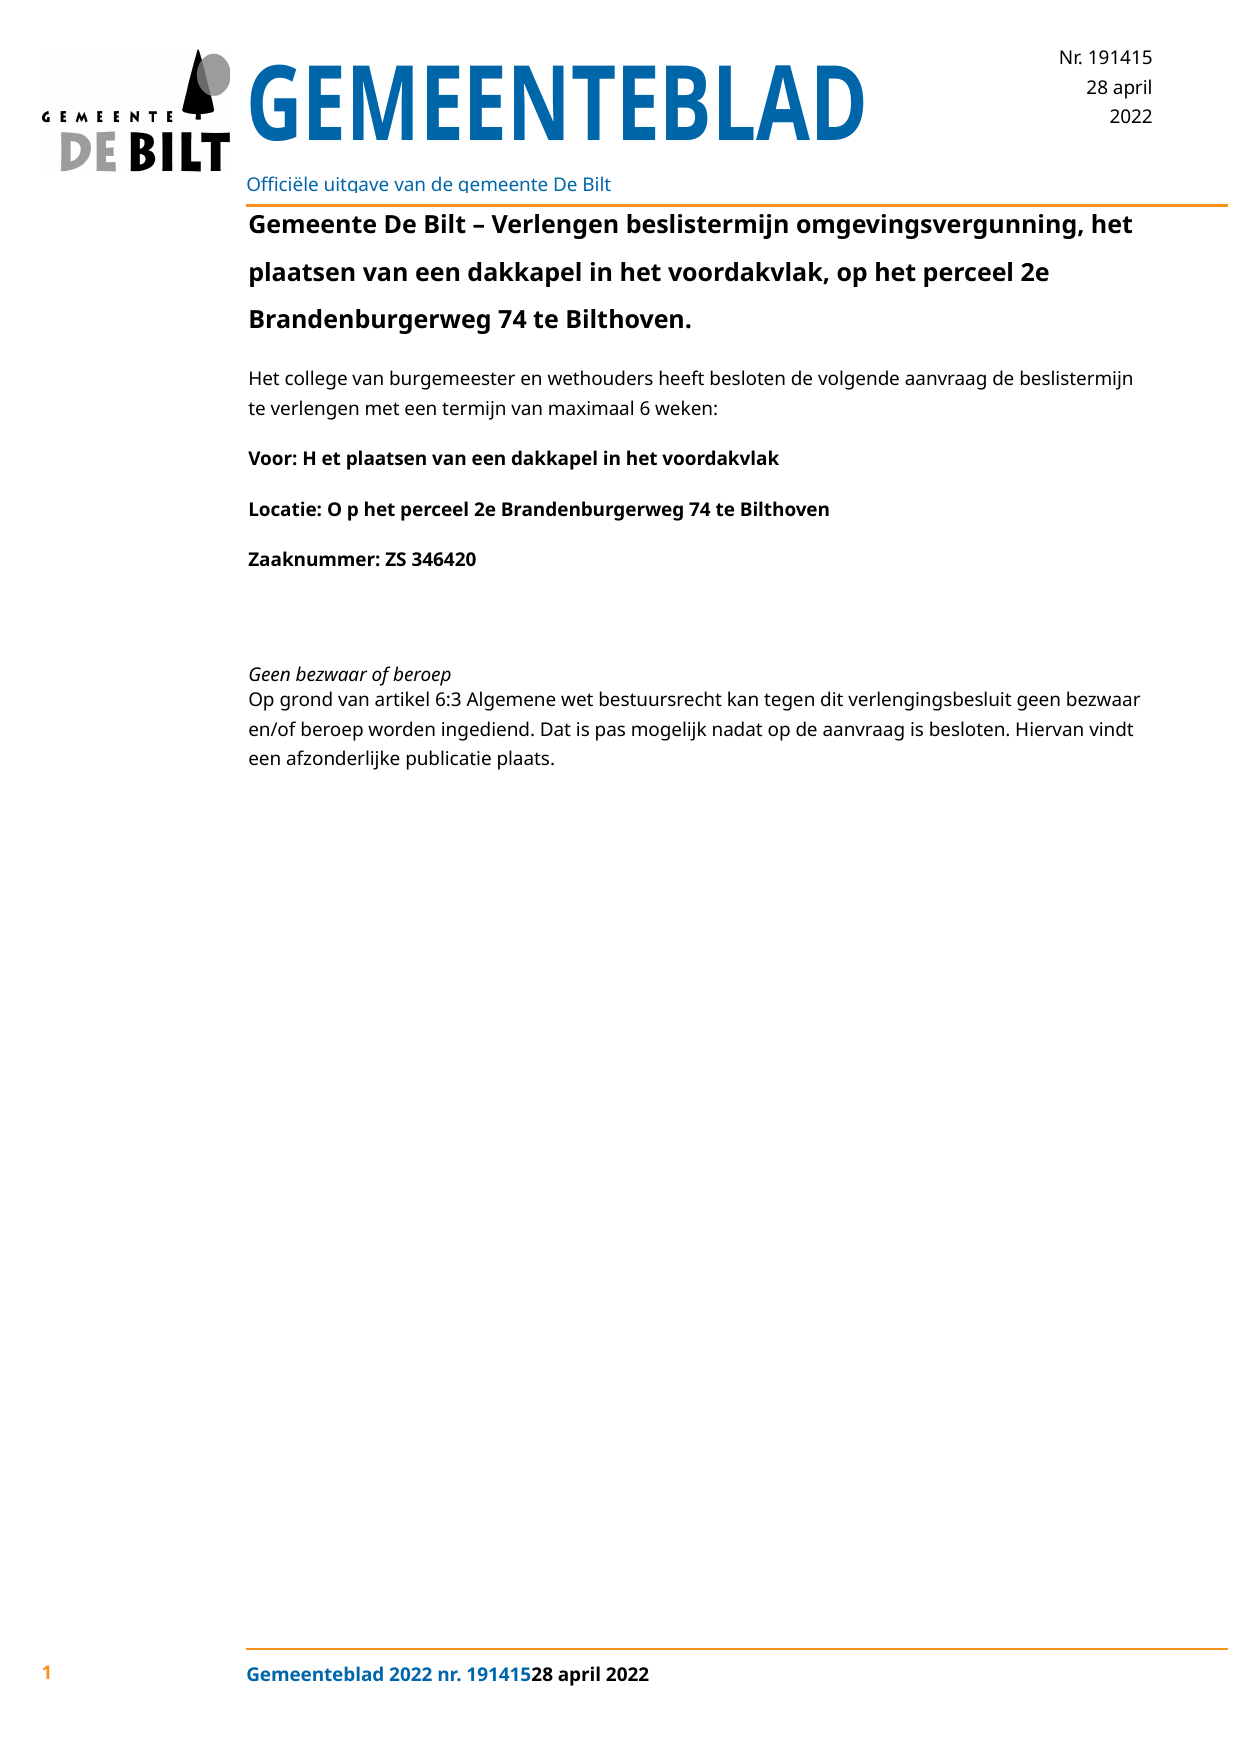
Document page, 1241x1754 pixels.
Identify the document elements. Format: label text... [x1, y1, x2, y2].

text Locatie: O p het perceel 2e Brandenburgerweg 74 te Bilthoven [248, 496, 1152, 522]
text Gemeente De Bilt – Verlengen beslistermijn omgevingsvergunning, het plaatsen van een dakkapel in het voordakvlak, op het perceel 2e Brandenburgerweg 74 te Bilthoven. [248, 207, 1152, 336]
text Voor: H et plaatsen van een dakkapel in het voordakvlak [248, 446, 1152, 471]
picture [41, 47, 231, 172]
text Zaaknummer: ZS 346420 [248, 546, 1152, 572]
text Het college van burgemeester en wethouders heeft besloten de volgende aanvraag de beslistermijn te verlengen met een termijn van maximaal 6 weken: [248, 366, 1152, 421]
text Op grond van artikel 6:3 Algemene wet bestuursrecht kan tegen dit verlengingsbesluit geen bezwaar en/of beroep worden ingediend. Dat is pas mogelijk nadat op de aanvraag is besloten. Hiervan vindt een afzonderlijke publicatie plaats. [248, 686, 1152, 771]
text Geen bezwaar of beroep [248, 661, 1152, 686]
